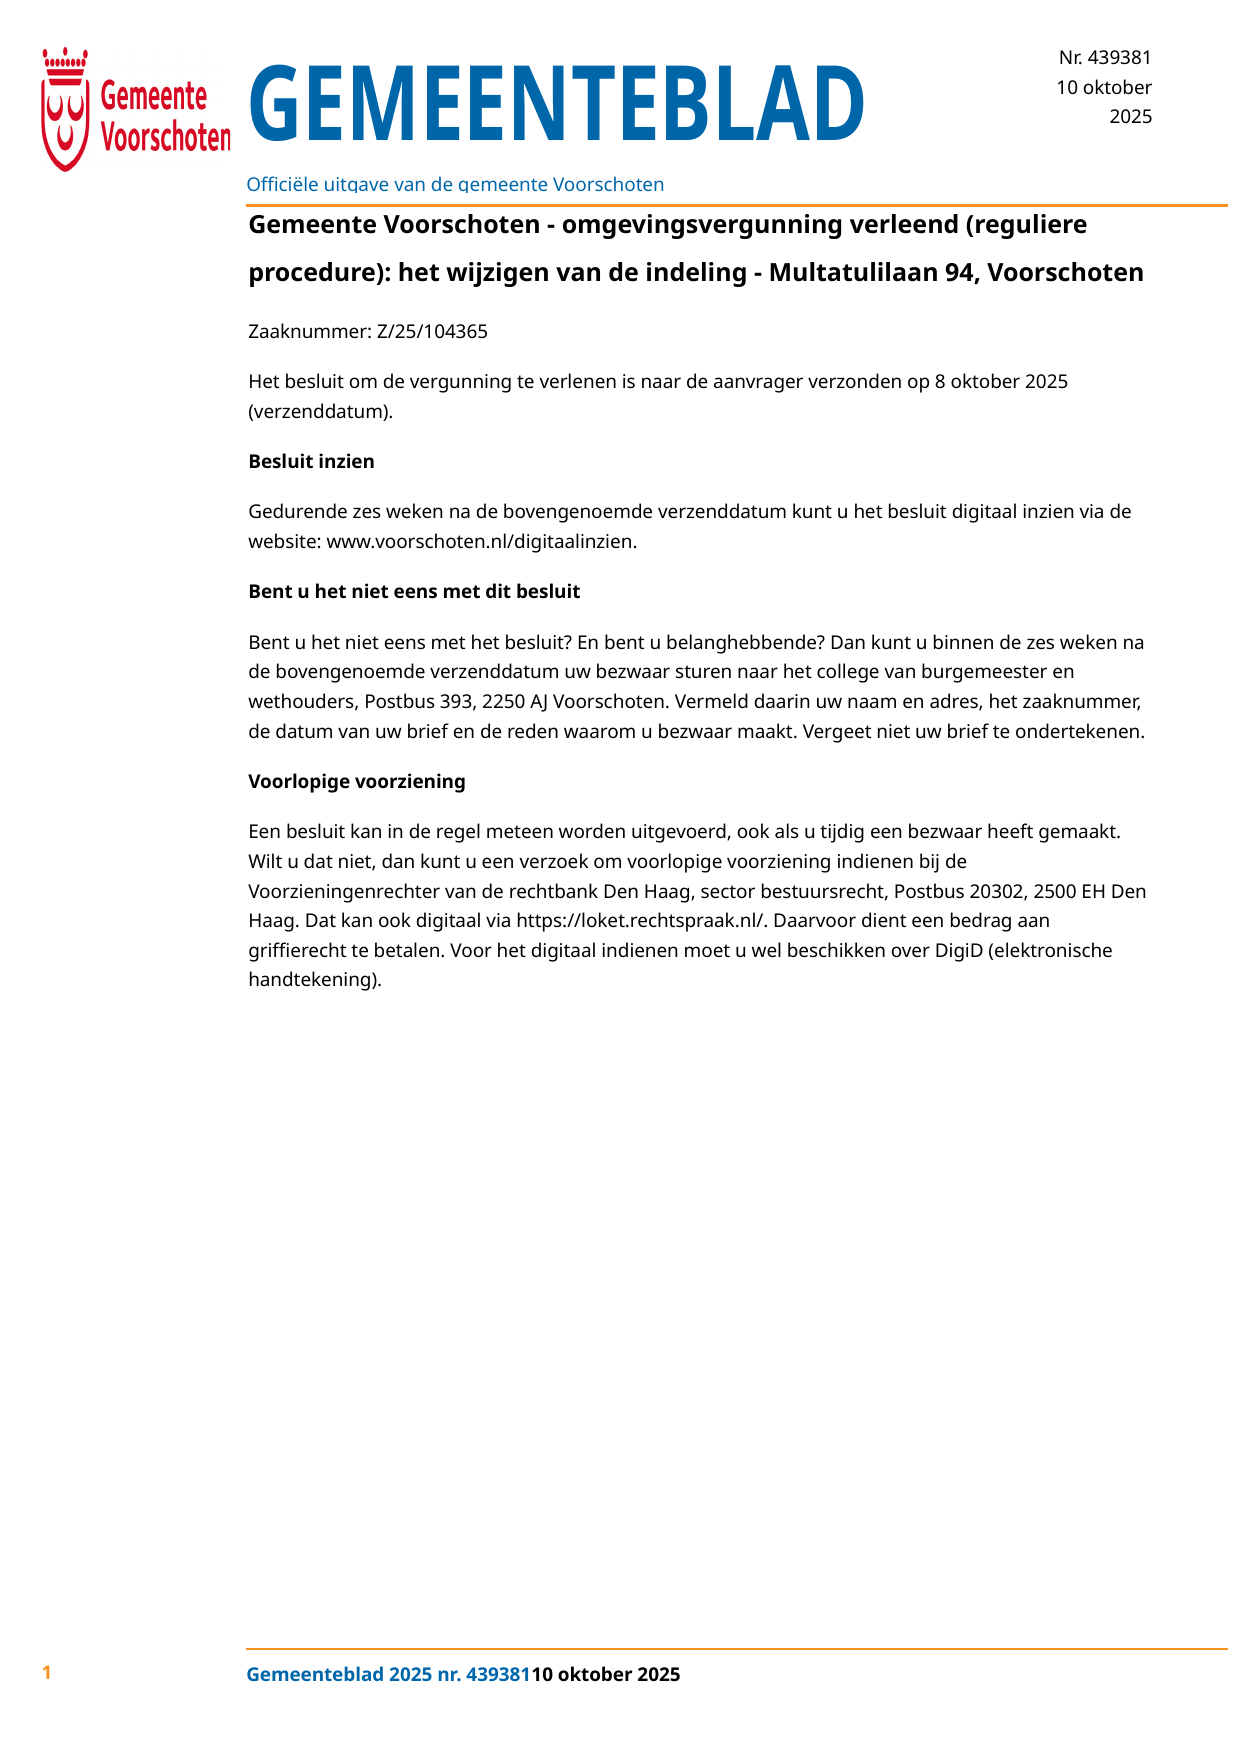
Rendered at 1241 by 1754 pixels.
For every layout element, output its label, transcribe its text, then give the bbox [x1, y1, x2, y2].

text Voorlopige voorziening [248, 768, 1152, 794]
text Besluit inzien [248, 448, 1152, 474]
text Gemeente Voorschoten - omgevingsvergunning verleend (reguliere procedure): het wijzigen van de indeling - Multatulilaan 94, Voorschoten [248, 207, 1152, 288]
text Het besluit om de vergunning te verlenen is naar de aanvrager verzonden op 8 oktober 2025 (verzenddatum). [248, 368, 1152, 424]
text Gedurende zes weken na de bovengenoemde verzenddatum kunt u het besluit digitaal inzien via de website: www.voorschoten.nl/digitaalinzien. [248, 499, 1152, 554]
text Zaaknummer: Z/25/104365 [248, 318, 1152, 344]
text Een besluit kan in de regel meteen worden uitgevoerd, ook als u tijdig een bezwaar heeft gemaakt. Wilt u dat niet, dan kunt u een verzoek om voorlopige voorziening indienen bij de Voorzieningenrechter van de rechtbank Den Haag, sector bestuursrecht, Postbus 20302, 2500 EH Den Haag. Dat kan ook digitaal via https://loket.rechtspraak.nl/. Daarvoor dient een bedrag aan griffierecht te betalen. Voor het digitaal indienen moet u wel beschikken over DigiD (elektronische handtekening). [248, 819, 1152, 992]
text Bent u het niet eens met het besluit? En bent u belanghebbende? Dan kunt u binnen de zes weken na de bovengenoemde verzenddatum uw bezwaar sturen naar het college van burgemeester en wethouders, Postbus 393, 2250 AJ Voorschoten. Vermeld daarin uw naam en adres, het zaaknummer, de datum van uw brief en de reden waarom u bezwaar maakt. Vergeet niet uw brief te ondertekenen. [248, 629, 1152, 744]
picture [41, 47, 231, 172]
text Bent u het niet eens met dit besluit [248, 579, 1152, 604]
